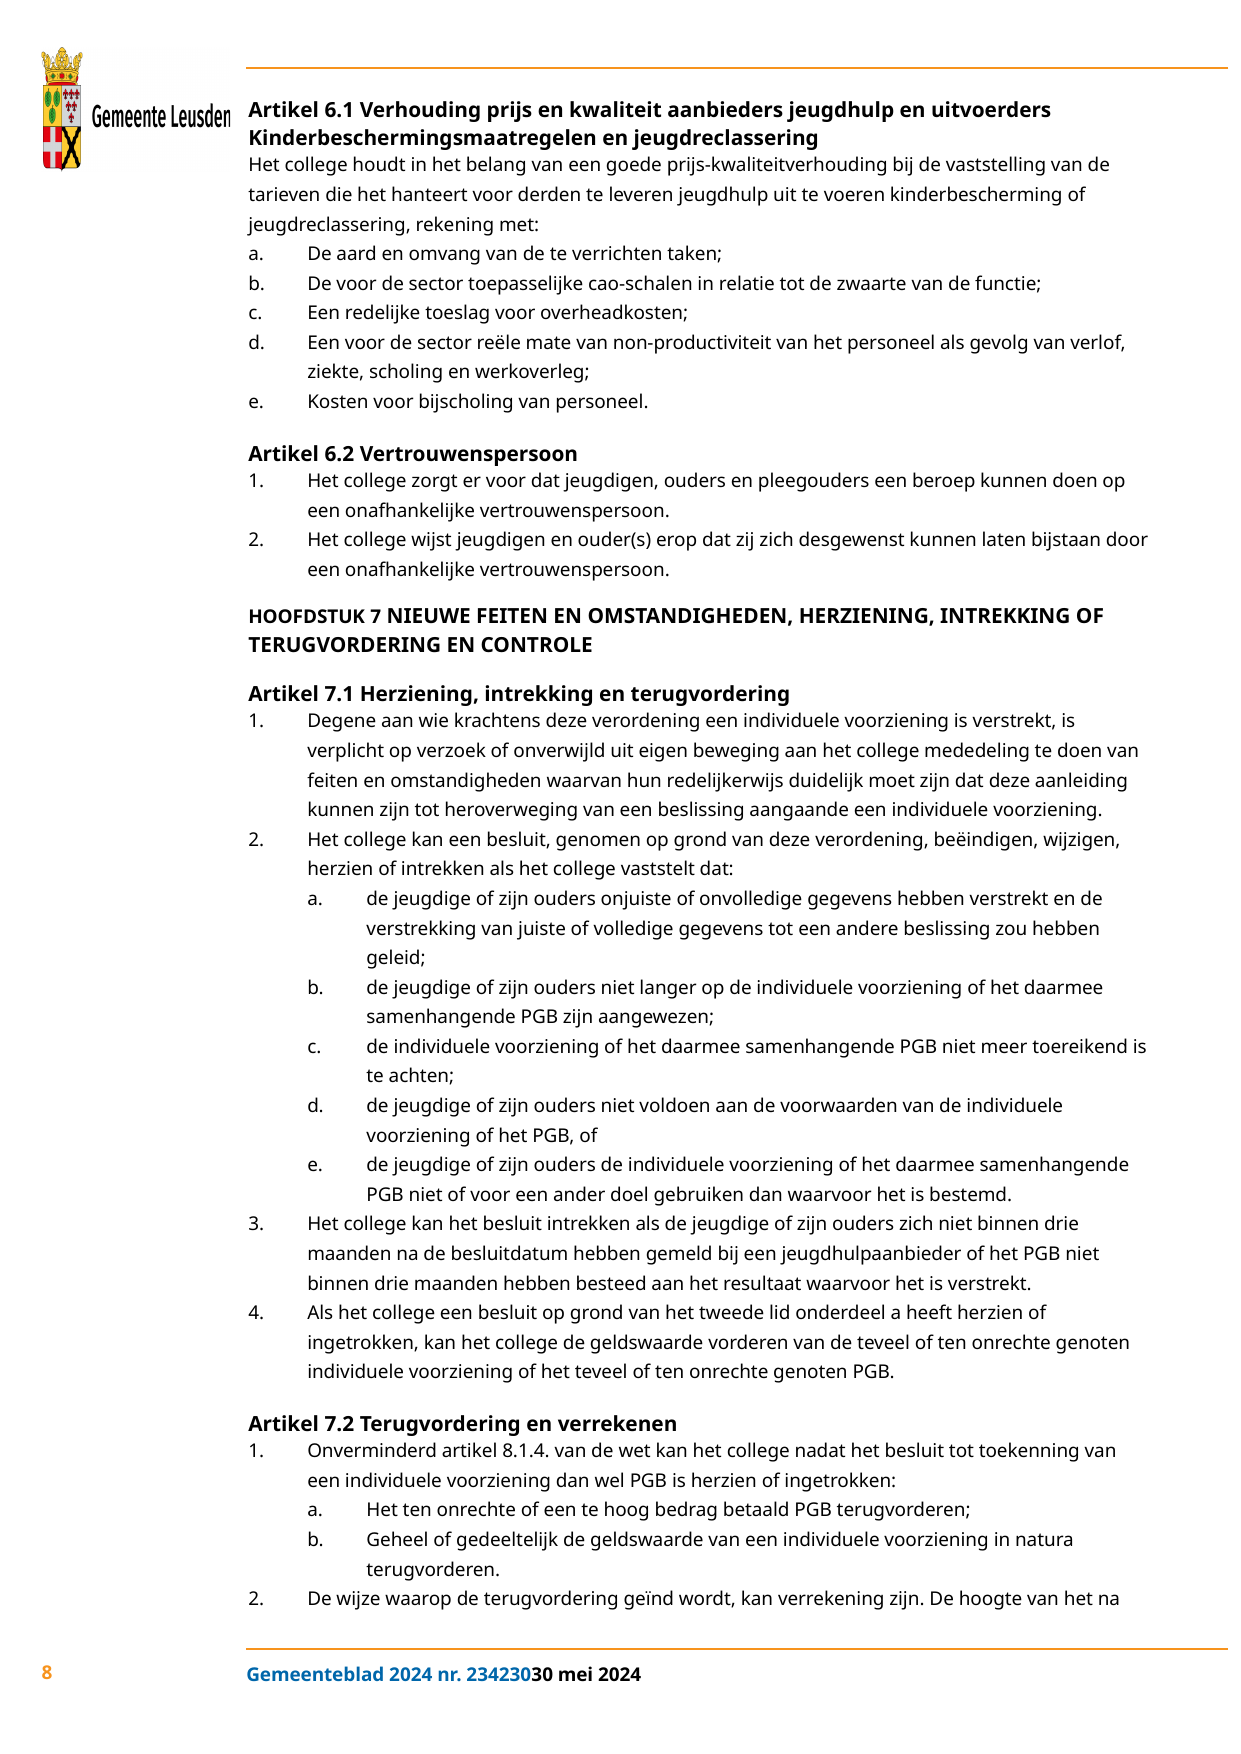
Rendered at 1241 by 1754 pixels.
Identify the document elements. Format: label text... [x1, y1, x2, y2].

text Artikel 7.2 Terugvordering en verrekenen [248, 1409, 1152, 1437]
list Geheel of gedeeltelijk de geldswaarde van een individuele voorziening in natura terugvorderen. [307, 1526, 1152, 1581]
list Het college kan een besluit, genomen op grond van deze verordening, beëindigen, wijzigen, herzien of intrekken als het college vaststelt dat: [248, 826, 1152, 881]
list de jeugdige of zijn ouders onjuiste of onvolledige gegevens hebben verstrekt en de verstrekking van juiste of volledige gegevens tot een andere beslissing zou hebben geleid; [307, 885, 1152, 970]
list Als het college een besluit op grond van het tweede lid onderdeel a heeft herzien of ingetrokken, kan het college de geldswaarde vorderen van de teveel of ten onrechte genoten individuele voorziening of het teveel of ten onrechte genoten PGB. [248, 1299, 1152, 1384]
text Artikel 6.2 Vertrouwenspersoon [248, 439, 1152, 467]
list de individuele voorziening of het daarmee samenhangende PGB niet meer toereikend is te achten; [307, 1033, 1152, 1088]
list Het college wijst jeugdigen en ouder(s) erop dat zij zich desgewenst kunnen laten bijstaan door een onafhankelijke vertrouwenspersoon. [248, 526, 1152, 582]
list Degene aan wie krachtens deze verordening een individuele voorziening is verstrekt, is verplicht op verzoek of onverwijld uit eigen beweging aan het college mededeling te doen van feiten en omstandigheden waarvan hun redelijkerwijs duidelijk moet zijn dat deze aanleiding kunnen zijn tot heroverweging van een beslissing aangaande een individuele voorziening. [248, 708, 1152, 822]
list de jeugdige of zijn ouders niet langer op de individuele voorziening of het daarmee samenhangende PGB zijn aangewezen; [307, 974, 1152, 1029]
list Het college zorgt er voor dat jeugdigen, ouders en pleegouders een beroep kunnen doen op een onafhankelijke vertrouwenspersoon. [248, 467, 1152, 522]
list Kosten voor bijscholing van personeel. [248, 388, 1152, 414]
list Het college kan het besluit intrekken als de jeugdige of zijn ouders zich niet binnen drie maanden na de besluitdatum hebben gemeld bij een jeugdhulpaanbieder of het PGB niet binnen drie maanden hebben besteed aan het resultaat waarvoor het is verstrekt. [248, 1211, 1152, 1296]
list De wijze waarop de terugvordering geïnd wordt, kan verrekening zijn. De hoogte van het na [248, 1585, 1152, 1611]
list Een voor de sector reële mate van non-productiviteit van het personeel als gevolg van verlof, ziekte, scholing en werkoverleg; [248, 329, 1152, 384]
list De aard en omvang van de te verrichten taken; [248, 240, 1152, 266]
list Een redelijke toeslag voor overheadkosten; [248, 299, 1152, 325]
list De voor de sector toepasselijke cao-schalen in relatie tot de zwaarte van de functie; [248, 270, 1152, 296]
text Het college houdt in het belang van een goede prijs-kwaliteitverhouding bij de vaststelling van de tarieven die het hanteert voor derden te leveren jeugdhulp uit te voeren kinderbescherming of jeugdreclassering, rekening met: [248, 152, 1152, 237]
list Onverminderd artikel 8.1.4. van de wet kan het college nadat het besluit tot toekenning van een individuele voorziening dan wel PGB is herzien of ingetrokken: [248, 1437, 1152, 1493]
list de jeugdige of zijn ouders de individuele voorziening of het daarmee samenhangende PGB niet of voor een ander doel gebruiken dan waarvoor het is bestemd. [307, 1151, 1152, 1207]
list de jeugdige of zijn ouders niet voldoen aan de voorwaarden van de individuele voorziening of het PGB, of [307, 1092, 1152, 1148]
list Het ten onrechte of een te hoog bedrag betaald PGB terugvorderen; [307, 1497, 1152, 1522]
text HOOFDSTUK 7 NIEUWE FEITEN EN OMSTANDIGHEDEN, HERZIENING, INTREKKING OF TERUGVORDERING EN CONTROLE [248, 602, 1152, 658]
text Artikel 6.1 Verhouding prijs en kwaliteit aanbieders jeugdhulp en uitvoerders Kinderbeschermingsmaatregelen en jeugdreclassering [248, 95, 1152, 152]
picture [41, 47, 231, 172]
text Artikel 7.1 Herziening, intrekking en terugvordering [248, 679, 1152, 708]
